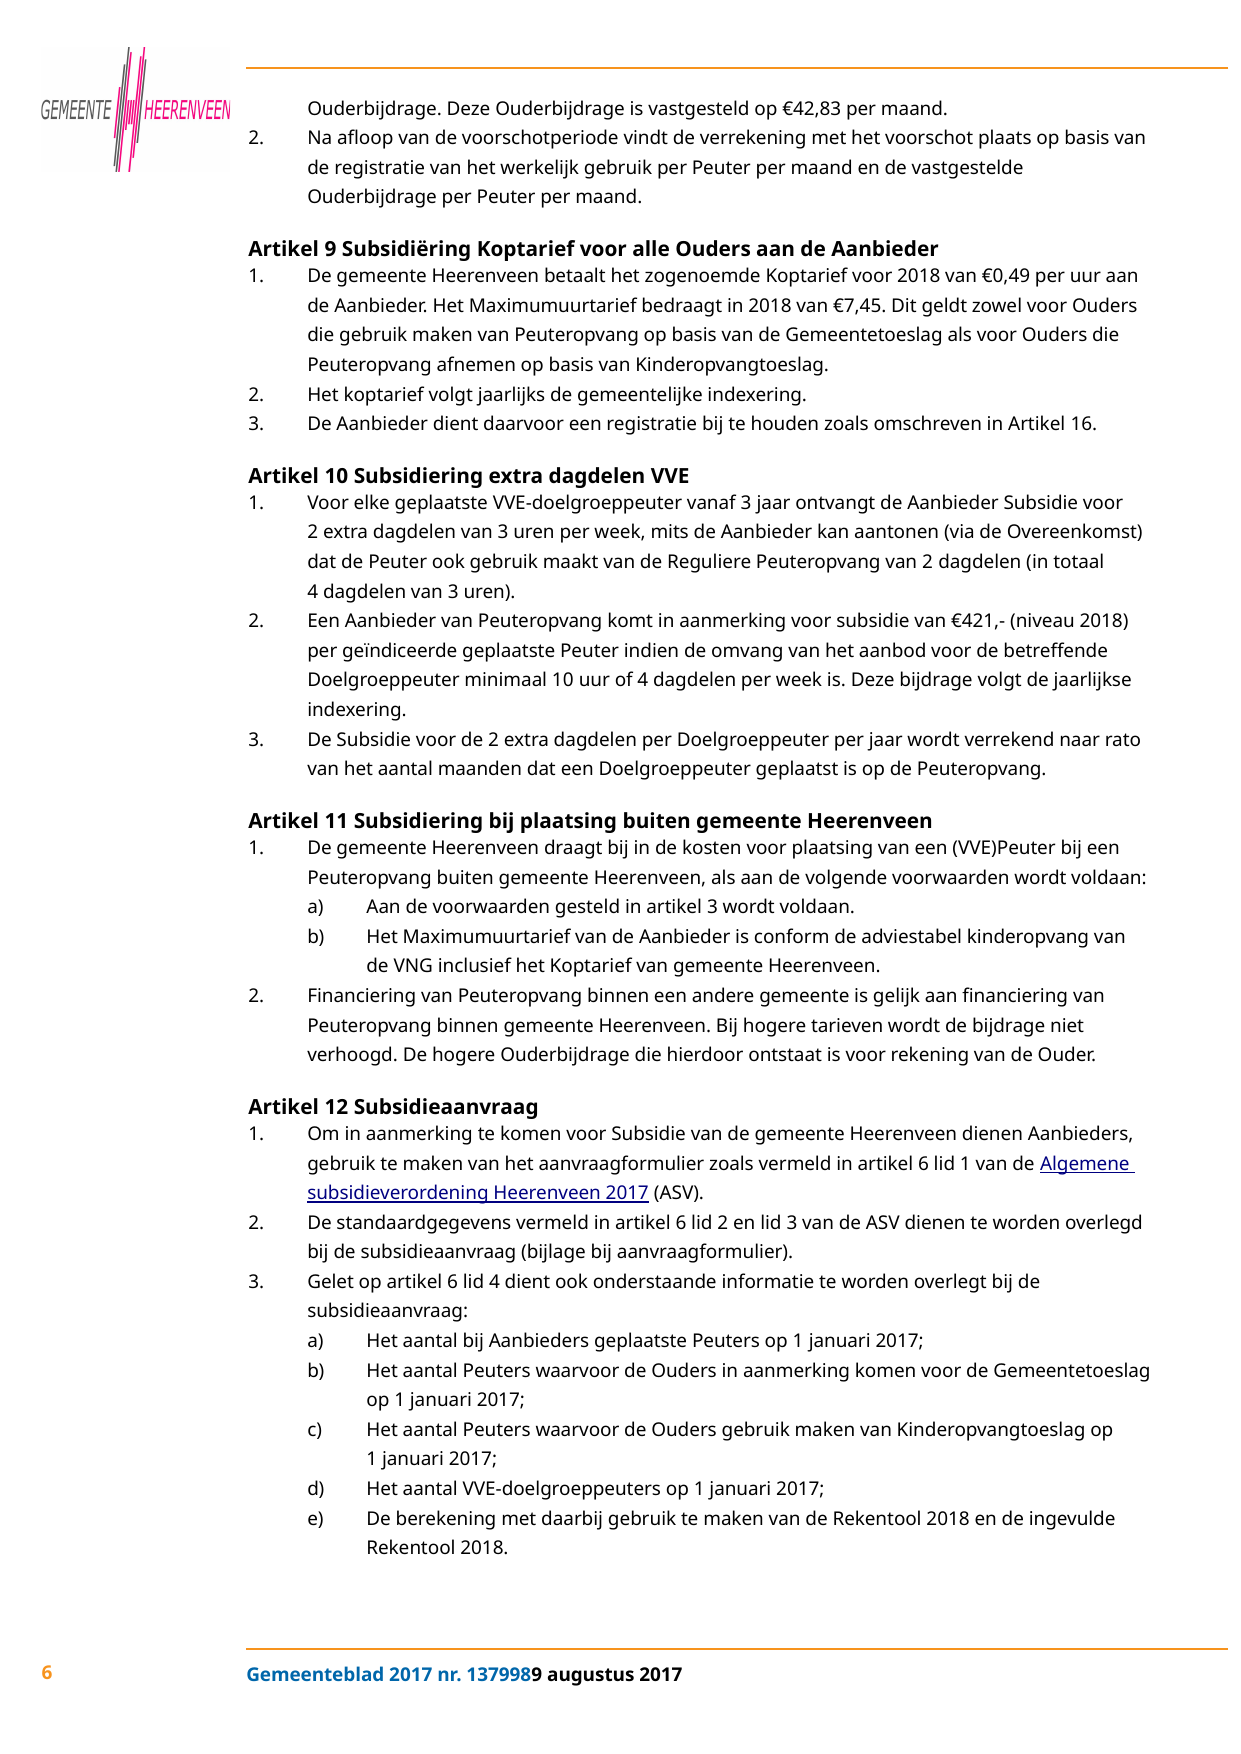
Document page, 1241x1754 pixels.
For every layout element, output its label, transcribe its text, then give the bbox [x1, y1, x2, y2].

text Artikel 9 Subsidiëring Koptarief voor alle Ouders aan de Aanbieder [248, 234, 1152, 262]
text Artikel 10 Subsidiering extra dagdelen VVE [248, 461, 1152, 489]
list De Aanbieder dient daarvoor een registratie bij te houden zoals omschreven in Artikel 16. [248, 410, 1152, 436]
list Aan de voorwaarden gesteld in artikel 3 wordt voldaan. [307, 893, 1152, 919]
list De standaardgegevens vermeld in artikel 6 lid 2 en lid 3 van de ASV dienen te worden overlegd bij de subsidieaanvraag (bijlage bij aanvraagformulier). [248, 1209, 1152, 1264]
list Om in aanmerking te komen voor Subsidie van de gemeente Heerenveen dienen Aanbieders, gebruik te maken van het aanvraagformulier zoals vermeld in artikel 6 lid 1 van de Algemene subsidieverordening Heerenveen 2017 (ASV). [248, 1120, 1152, 1205]
list Ouderbijdrage. Deze Ouderbijdrage is vastgesteld op €42,83 per maand. [248, 95, 1152, 121]
list Gelet op artikel 6 lid 4 dient ook onderstaande informatie te worden overlegt bij de subsidieaanvraag: [248, 1268, 1152, 1323]
list Een Aanbieder van Peuteropvang komt in aanmerking voor subsidie van €421,- (niveau 2018) per geïndiceerde geplaatste Peuter indien de omvang van het aanbod voor de betreffende Doelgroeppeuter minimaal 10 uur of 4 dagdelen per week is. Deze bijdrage volgt de jaarlijkse indexering. [248, 607, 1152, 722]
list De gemeente Heerenveen draagt bij in de kosten voor plaatsing van een (VVE)Peuter bij een Peuteropvang buiten gemeente Heerenveen, als aan de volgende voorwaarden wordt voldaan: [248, 834, 1152, 889]
text Artikel 11 Subsidiering bij plaatsing buiten gemeente Heerenveen [248, 806, 1152, 834]
list De gemeente Heerenveen betaalt het zogenoemde Koptarief voor 2018 van €0,49 per uur aan de Aanbieder. Het Maximumuurtarief bedraagt in 2018 van €7,45. Dit geldt zowel voor Ouders die gebruik maken van Peuteropvang op basis van de Gemeentetoeslag als voor Ouders die Peuteropvang afnemen op basis van Kinderopvangtoeslag. [248, 262, 1152, 377]
list Het aantal bij Aanbieders geplaatste Peuters op 1 januari 2017; [307, 1327, 1152, 1353]
text Artikel 12 Subsidieaanvraag [248, 1092, 1152, 1120]
list Het aantal Peuters waarvoor de Ouders in aanmerking komen voor de Gemeentetoeslag op 1 januari 2017; [307, 1357, 1152, 1412]
list Het koptarief volgt jaarlijks de gemeentelijke indexering. [248, 381, 1152, 406]
list Voor elke geplaatste VVE-doelgroeppeuter vanaf 3 jaar ontvangt de Aanbieder Subsidie voor 2 extra dagdelen van 3 uren per week, mits de Aanbieder kan aantonen (via de Overeenkomst) dat de Peuter ook gebruik maakt van de Reguliere Peuteropvang van 2 dagdelen (in totaal 4 dagdelen van 3 uren). [248, 489, 1152, 604]
list Na afloop van de voorschotperiode vindt de verrekening met het voorschot plaats op basis van de registratie van het werkelijk gebruik per Peuter per maand en de vastgestelde Ouderbijdrage per Peuter per maand. [248, 124, 1152, 209]
list De Subsidie voor de 2 extra dagdelen per Doelgroeppeuter per jaar wordt verrekend naar rato van het aantal maanden dat een Doelgroeppeuter geplaatst is op de Peuteropvang. [248, 726, 1152, 781]
list Het aantal Peuters waarvoor de Ouders gebruik maken van Kinderopvangtoeslag op 1 januari 2017; [307, 1416, 1152, 1471]
list De berekening met daarbij gebruik te maken van de Rekentool 2018 en de ingevulde Rekentool 2018. [307, 1505, 1152, 1560]
list Het aantal VVE-doelgroeppeuters op 1 januari 2017; [307, 1475, 1152, 1501]
list Het Maximumuurtarief van de Aanbieder is conform de adviestabel kinderopvang van de VNG inclusief het Koptarief van gemeente Heerenveen. [307, 923, 1152, 978]
list Financiering van Peuteropvang binnen een andere gemeente is gelijk aan financiering van Peuteropvang binnen gemeente Heerenveen. Bij hogere tarieven wordt de bijdrage niet verhoogd. De hogere Ouderbijdrage die hierdoor ontstaat is voor rekening van de Ouder. [248, 982, 1152, 1067]
picture [41, 47, 231, 172]
